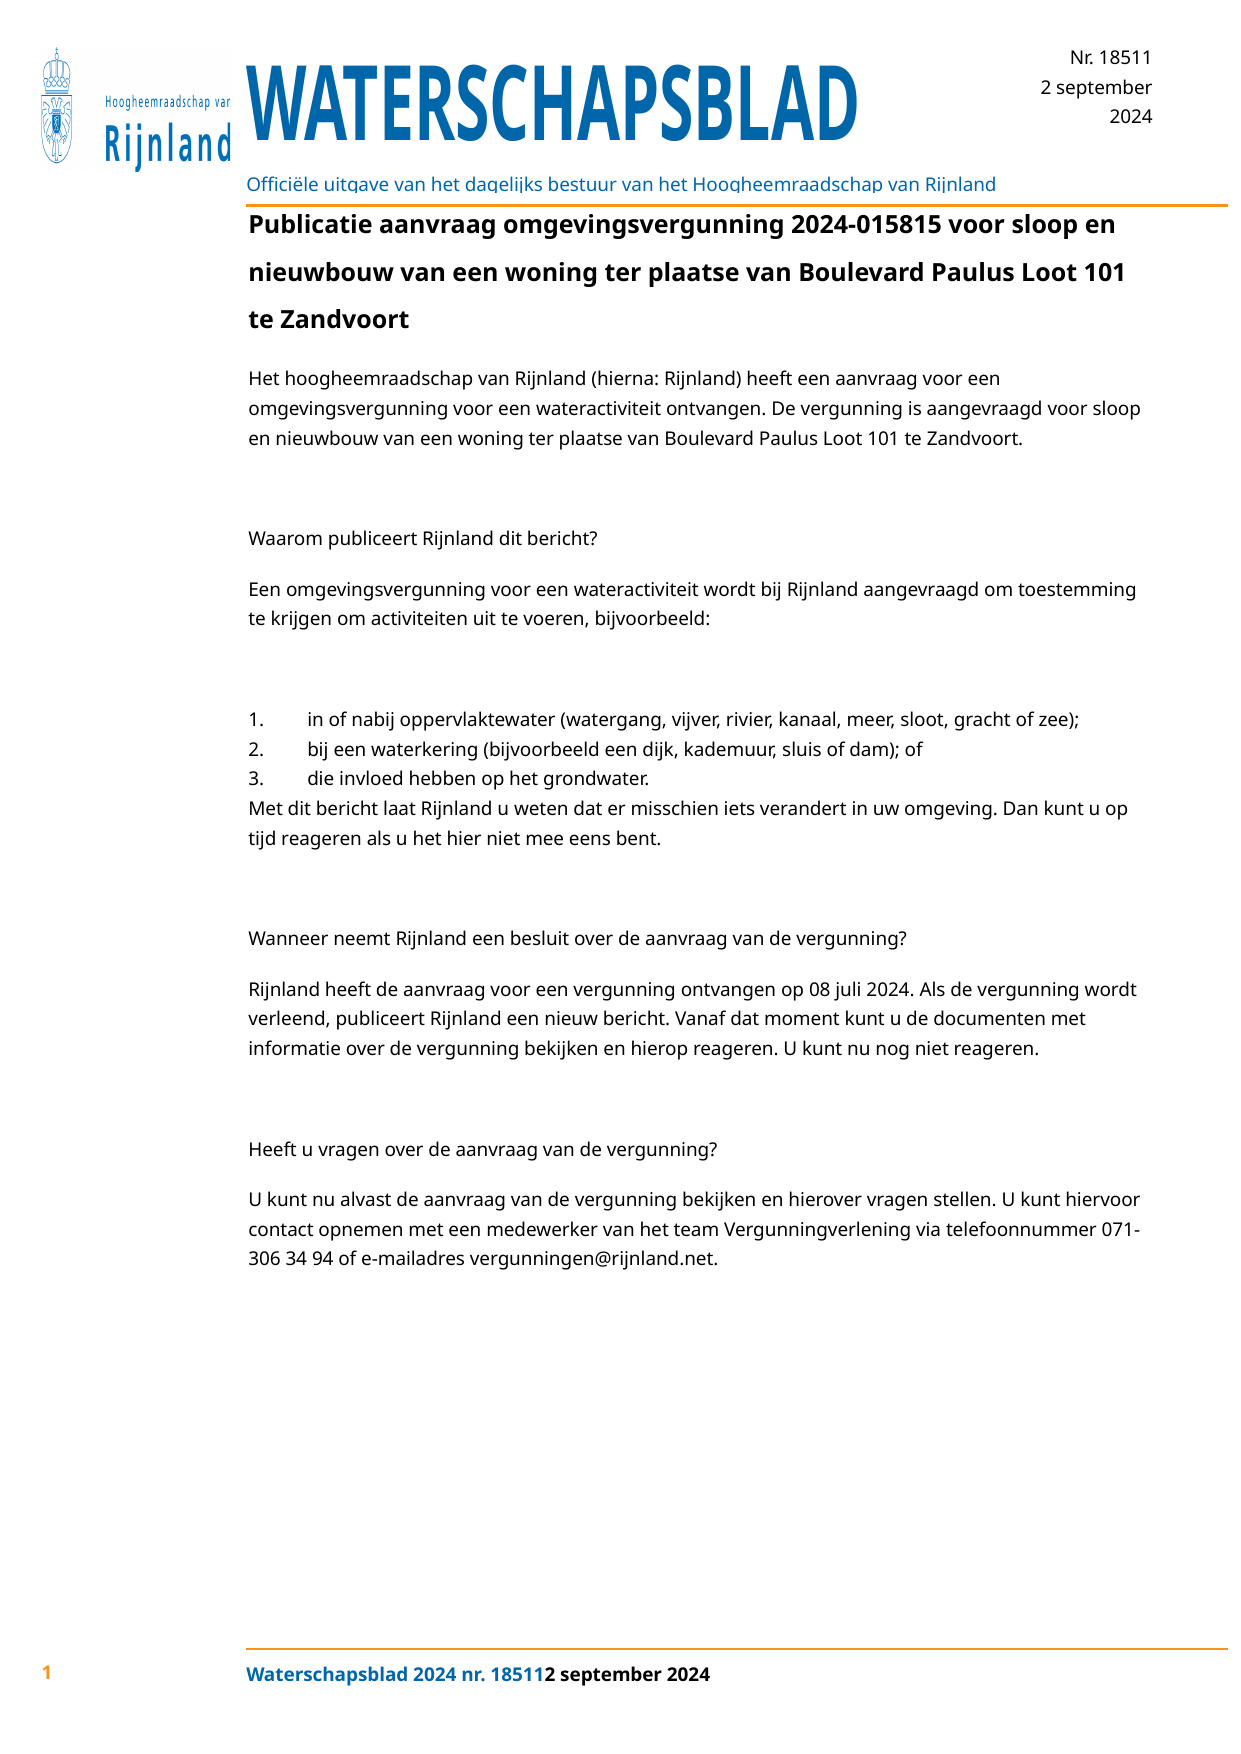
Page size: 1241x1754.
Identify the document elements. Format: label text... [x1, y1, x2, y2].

text Wanneer neemt Rijnland een besluit over de aanvraag van de vergunning? [248, 926, 1152, 951]
list bij een waterkering (bijvoorbeeld een dijk, kademuur, sluis of dam); of [248, 736, 1152, 762]
text Rijnland heeft de aanvraag voor een vergunning ontvangen op 08 juli 2024. Als de vergunning wordt verleend, publiceert Rijnland een nieuw bericht. Vanaf dat moment kunt u de documenten met informatie over de vergunning bekijken en hierop reageren. U kunt nu nog niet reageren. [248, 976, 1152, 1061]
text Waarom publiceert Rijnland dit bericht? [248, 526, 1152, 551]
list in of nabij oppervlaktewater (watergang, vijver, rivier, kanaal, meer, sloot, gracht of zee); [248, 706, 1152, 732]
text Publicatie aanvraag omgevingsvergunning 2024-015815 voor sloop en nieuwbouw van een woning ter plaatse van Boulevard Paulus Loot 101 te Zandvoort [248, 207, 1152, 336]
text Een omgevingsvergunning voor een wateractiviteit wordt bij Rijnland aangevraagd om toestemming te krijgen om activiteiten uit te voeren, bijvoorbeeld: [248, 576, 1152, 631]
text U kunt nu alvast de aanvraag van de vergunning bekijken en hierover vragen stellen. U kunt hiervoor contact opnemen met een medewerker van het team Vergunningverlening via telefoonnummer 071-306 34 94 of e-mailadres vergunningen@rijnland.net. [248, 1186, 1152, 1271]
list die invloed hebben op het grondwater. [248, 766, 1152, 791]
text Heeft u vragen over de aanvraag van de vergunning? [248, 1136, 1152, 1162]
picture [41, 47, 231, 172]
text Met dit bericht laat Rijnland u weten dat er misschien iets verandert in uw omgeving. Dan kunt u op tijd reageren als u het hier niet mee eens bent. [248, 795, 1152, 850]
text Het hoogheemraadschap van Rijnland (hierna: Rijnland) heeft een aanvraag voor een omgevingsvergunning voor een wateractiviteit ontvangen. De vergunning is aangevraagd voor sloop en nieuwbouw van een woning ter plaatse van Boulevard Paulus Loot 101 te Zandvoort. [248, 366, 1152, 450]
